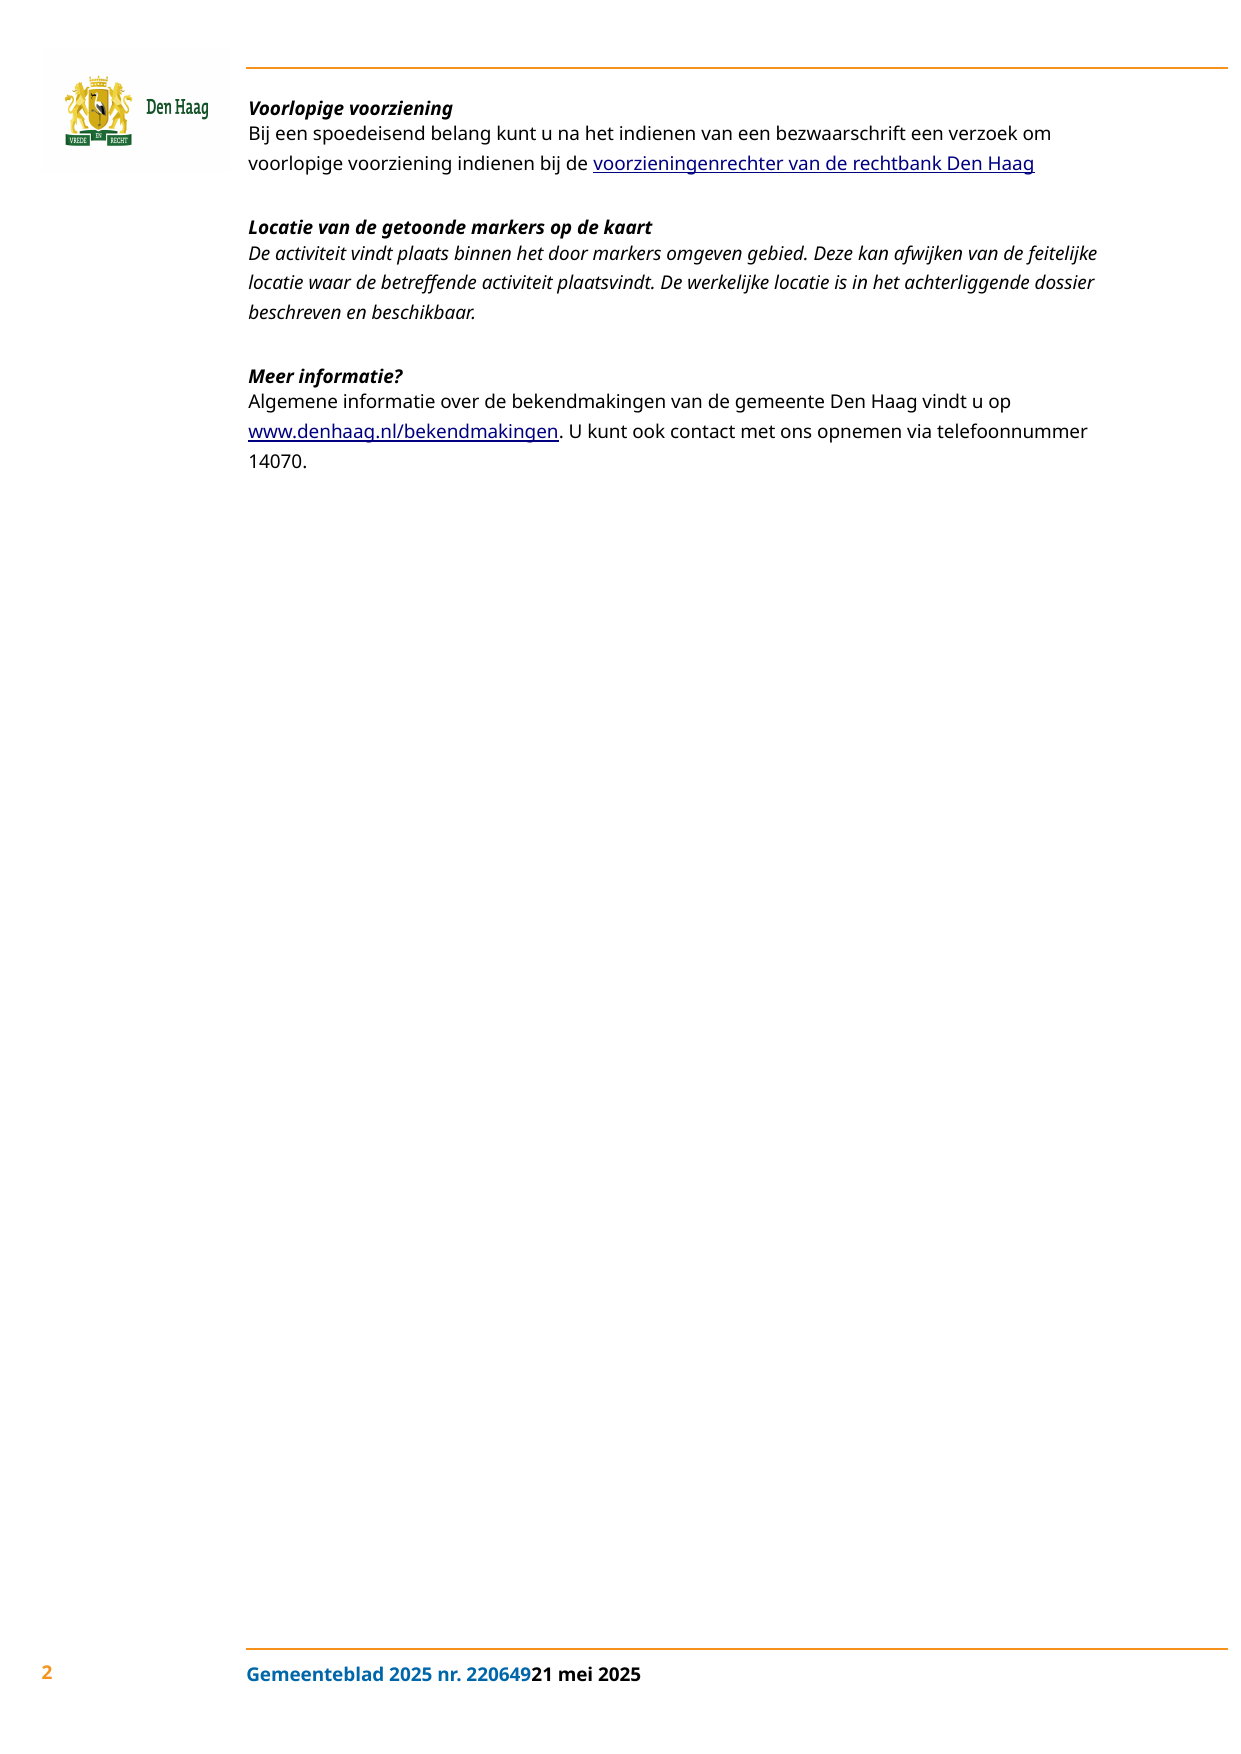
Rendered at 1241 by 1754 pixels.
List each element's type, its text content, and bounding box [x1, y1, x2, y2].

text De activiteit vindt plaats binnen het door markers omgeven gebied. Deze kan afwijken van de feitelijke locatie waar de betreffende activiteit plaatsvindt. De werkelijke locatie is in het achterliggende dossier beschreven en beschikbaar. [248, 240, 1152, 325]
text Algemene informatie over de bekendmakingen van de gemeente Den Haag vindt u op www.denhaag.nl/bekendmakingen. U kunt ook contact met ons opnemen via telefoonnummer 14070. [248, 389, 1152, 473]
text Meer informatie? [248, 363, 1152, 389]
text Voorlopige voorziening [248, 95, 1152, 121]
text Locatie van de getoonde markers op de kaart [248, 214, 1152, 240]
text Bij een spoedeisend belang kunt u na het indienen van een bezwaarschrift een verzoek om voorlopige voorziening indienen bij de voorzieningenrechter van de rechtbank Den Haag [248, 121, 1152, 176]
picture [41, 47, 231, 172]
